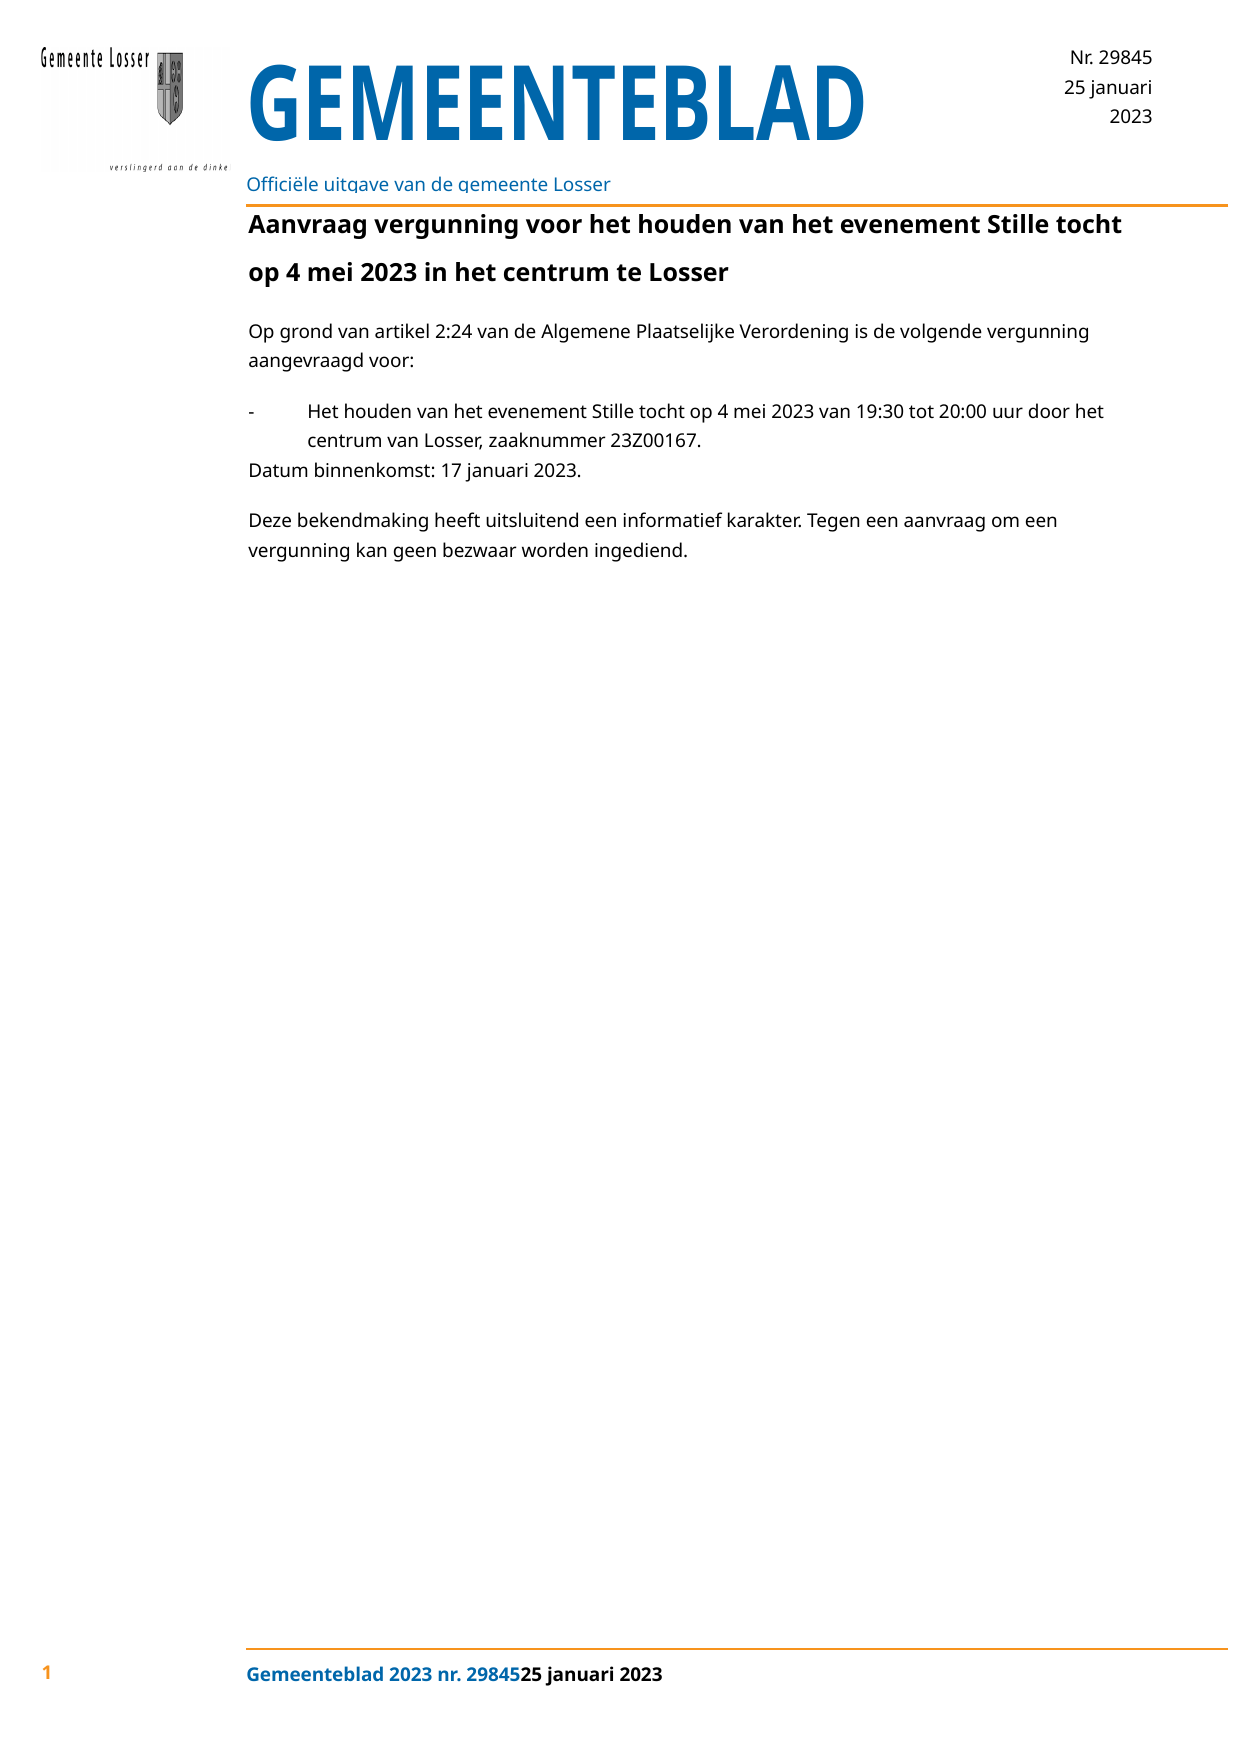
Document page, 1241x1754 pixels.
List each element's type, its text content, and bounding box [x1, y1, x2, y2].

picture [41, 47, 231, 172]
text Op grond van artikel 2:24 van de Algemene Plaatselijke Verordening is de volgende vergunning aangevraagd voor: [248, 318, 1152, 373]
list Het houden van het evenement Stille tocht op 4 mei 2023 van 19:30 tot 20:00 uur door het centrum van Losser, zaaknummer 23Z00167. [248, 398, 1152, 453]
text Aanvraag vergunning voor het houden van het evenement Stille tocht op 4 mei 2023 in het centrum te Losser [248, 207, 1152, 288]
text Datum binnenkomst: 17 januari 2023. [248, 457, 1152, 483]
text Deze bekendmaking heeft uitsluitend een informatief karakter. Tegen een aanvraag om een vergunning kan geen bezwaar worden ingediend. [248, 507, 1152, 563]
